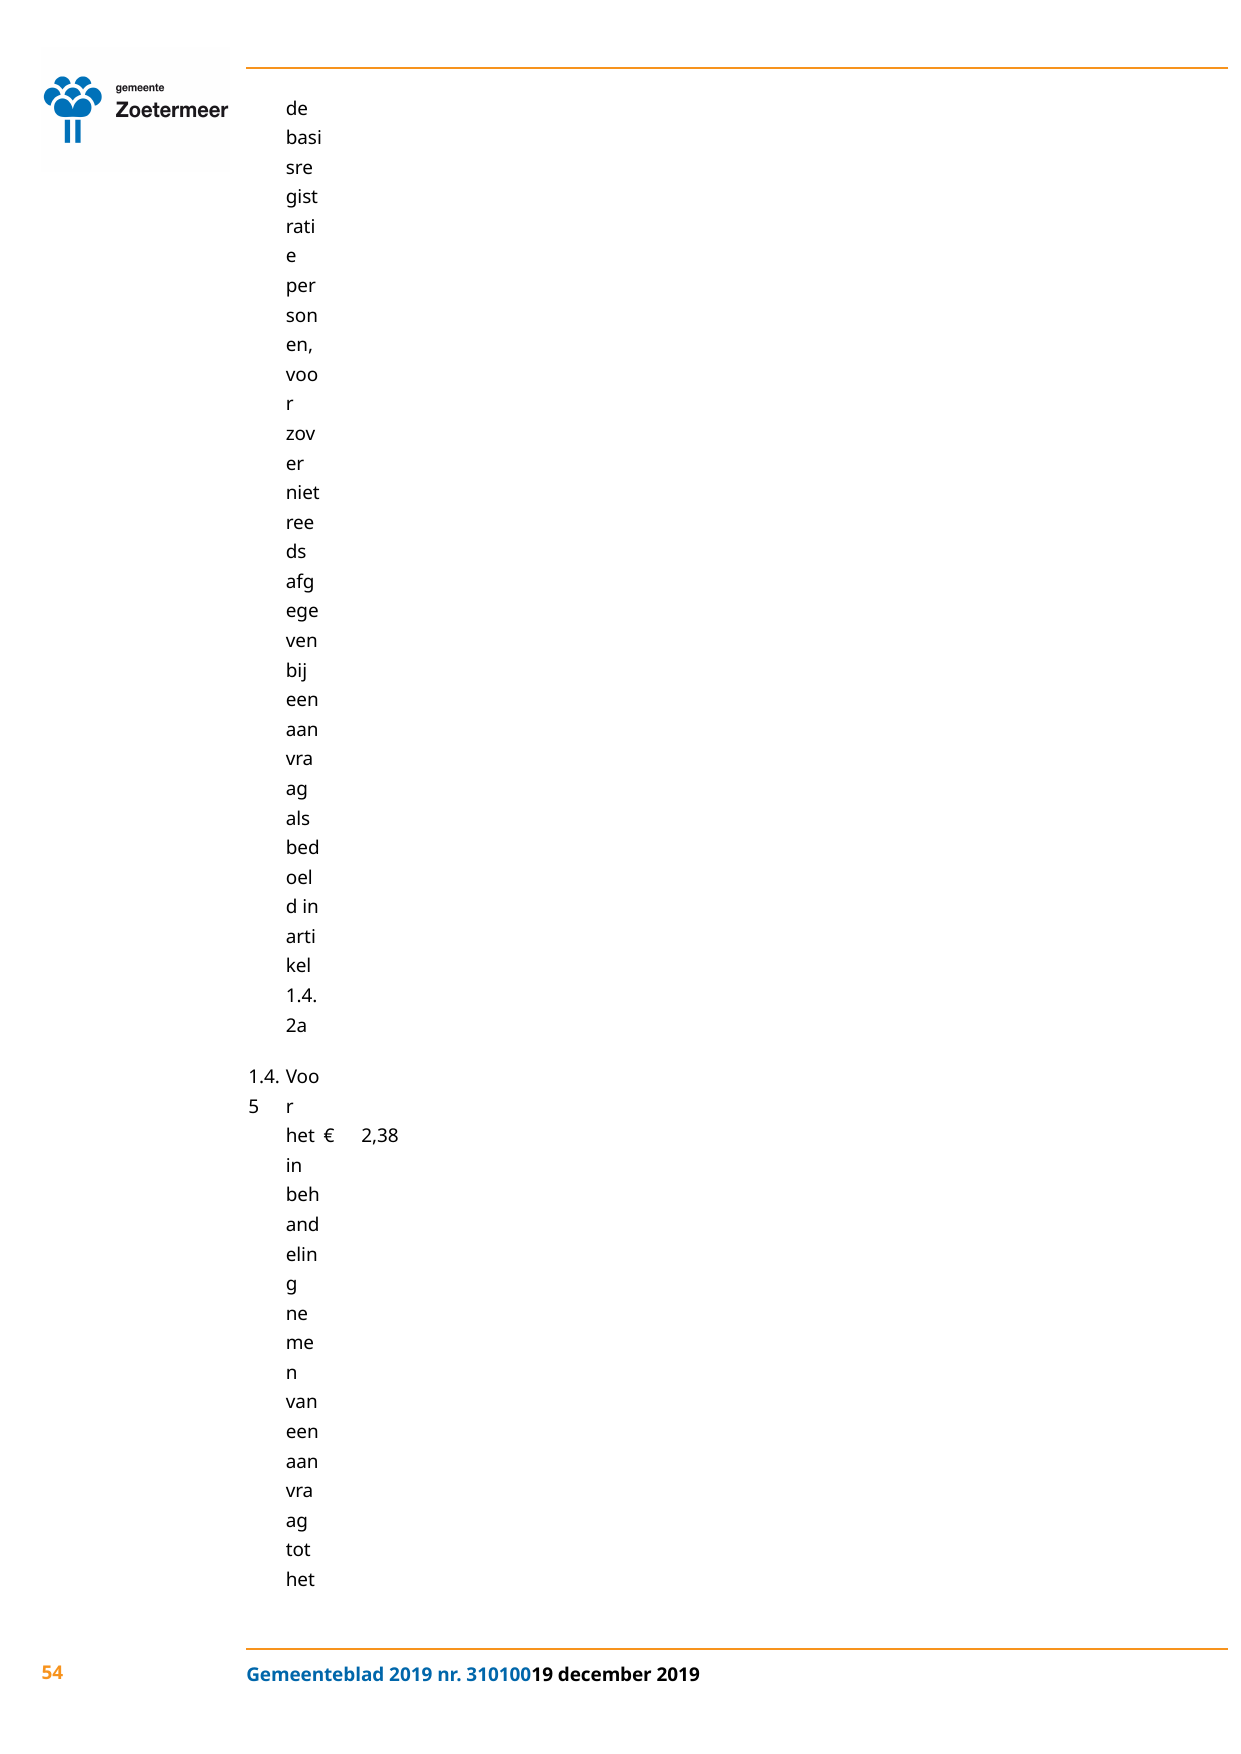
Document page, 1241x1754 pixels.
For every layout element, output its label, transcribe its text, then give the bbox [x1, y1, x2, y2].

picture [41, 47, 231, 172]
table_cell [323, 1038, 361, 1063]
table_cell [248, 95, 286, 1038]
table_cell 1.4.5 [248, 1063, 286, 1592]
table_cell [361, 1038, 398, 1063]
table_cell [323, 95, 361, 1038]
table_cell [361, 95, 398, 1038]
table_cell [286, 1038, 323, 1063]
table_cell de basisregistratie personen, voor zover niet reeds afgegeven bij een aanvraag als bedoeld in artikel 1.4.2a [286, 95, 323, 1038]
table_cell Voor het in behandeling nemen van een aanvraag tot het [286, 1063, 323, 1592]
table_cell 2,38 [361, 1063, 398, 1592]
table_cell [248, 1038, 286, 1063]
table_cell € [323, 1063, 361, 1592]
